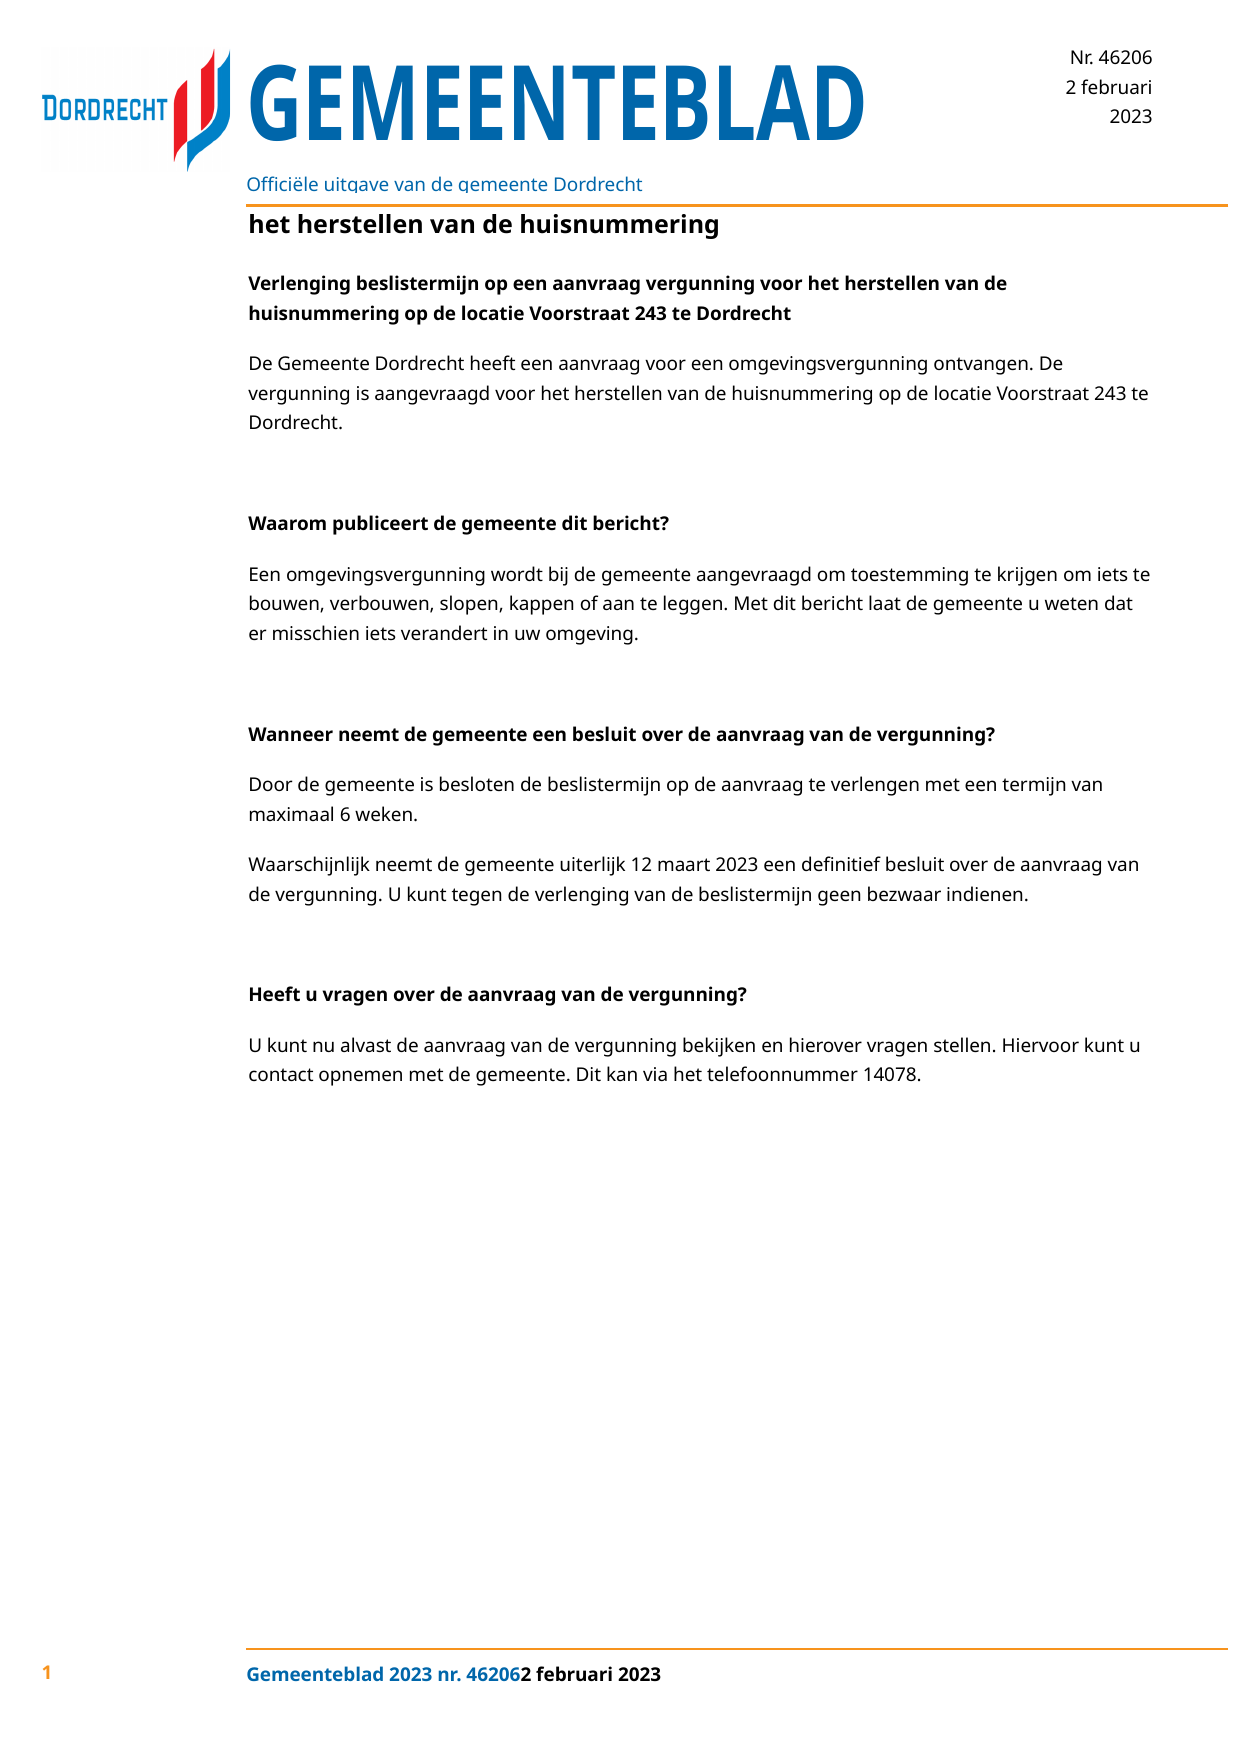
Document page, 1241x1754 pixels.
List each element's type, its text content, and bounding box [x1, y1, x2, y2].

text Heeft u vragen over de aanvraag van de vergunning? [248, 982, 1152, 1007]
text Waarschijnlijk neemt de gemeente uiterlijk 12 maart 2023 een definitief besluit over de aanvraag van de vergunning. U kunt tegen de verlenging van de beslistermijn geen bezwaar indienen. [248, 851, 1152, 906]
text Verlenging beslistermijn op een aanvraag vergunning voor het herstellen van de huisnummering op de locatie Voorstraat 243 te Dordrecht [248, 270, 1152, 326]
picture [41, 47, 231, 172]
text U kunt nu alvast de aanvraag van de vergunning bekijken en hierover vragen stellen. Hiervoor kunt u contact opnemen met de gemeente. Dit kan via het telefoonnummer 14078. [248, 1032, 1152, 1087]
text het herstellen van de huisnummering [248, 207, 1152, 241]
text Waarom publiceert de gemeente dit bericht? [248, 510, 1152, 536]
text Wanneer neemt de gemeente een besluit over de aanvraag van de vergunning? [248, 721, 1152, 746]
text De Gemeente Dordrecht heeft een aanvraag voor een omgevingsvergunning ontvangen. De vergunning is aangevraagd voor het herstellen van de huisnummering op de locatie Voorstraat 243 te Dordrecht. [248, 350, 1152, 435]
text Een omgevingsvergunning wordt bij de gemeente aangevraagd om toestemming te krijgen om iets te bouwen, verbouwen, slopen, kappen of aan te leggen. Met dit bericht laat de gemeente u weten dat er misschien iets verandert in uw omgeving. [248, 561, 1152, 646]
text Door de gemeente is besloten de beslistermijn op de aanvraag te verlengen met een termijn van maximaal 6 weken. [248, 771, 1152, 826]
